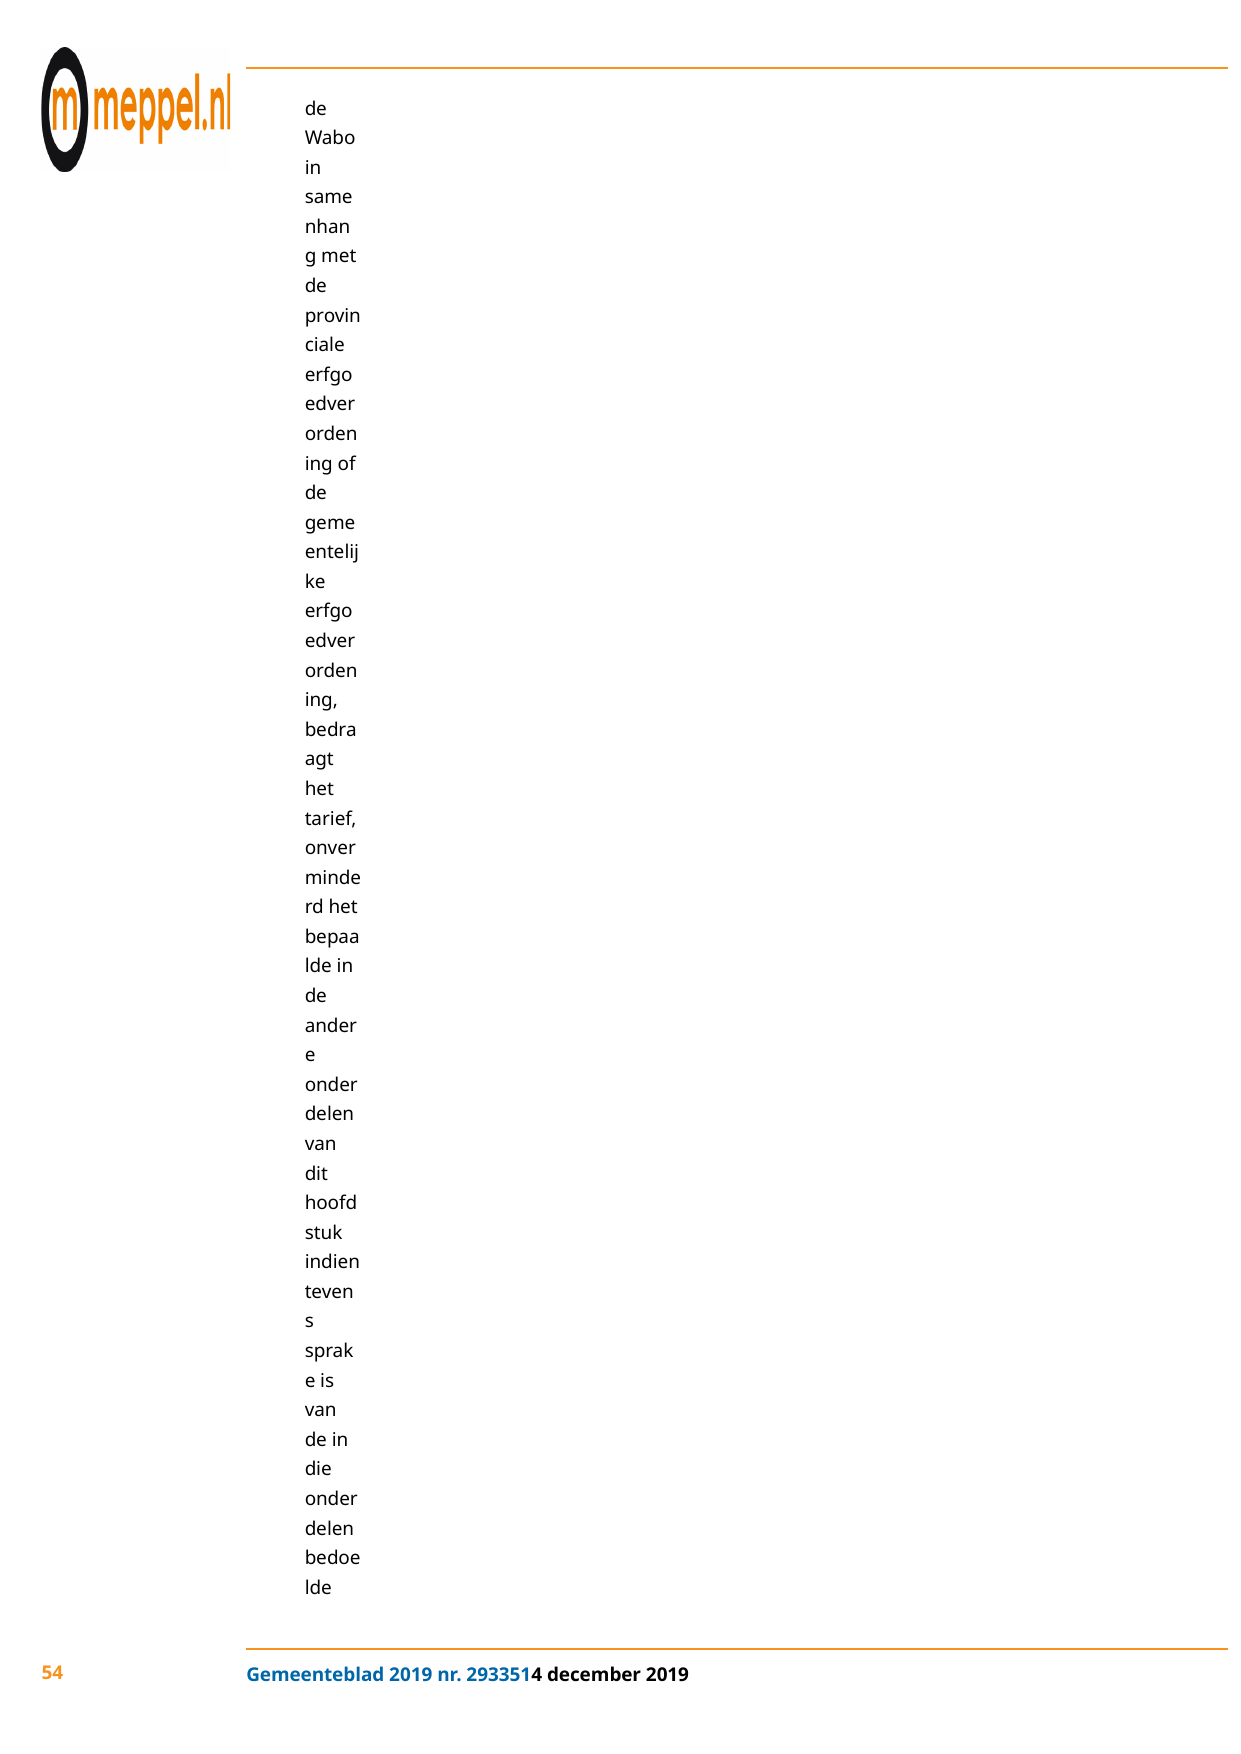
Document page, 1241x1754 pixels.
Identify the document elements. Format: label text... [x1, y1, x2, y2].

table_cell [248, 95, 304, 1600]
table_cell de Wabo in samenhang met de provinciale erfgoedverordening of de gemeentelijke erfgoedverordening, bedraagt het tarief, onverminderd het bepaalde in de andere onderdelen van dit hoofdstuk indien tevens sprake is van de in die onderdelen bedoelde [305, 95, 361, 1600]
picture [41, 47, 231, 172]
table_cell [361, 95, 417, 1600]
